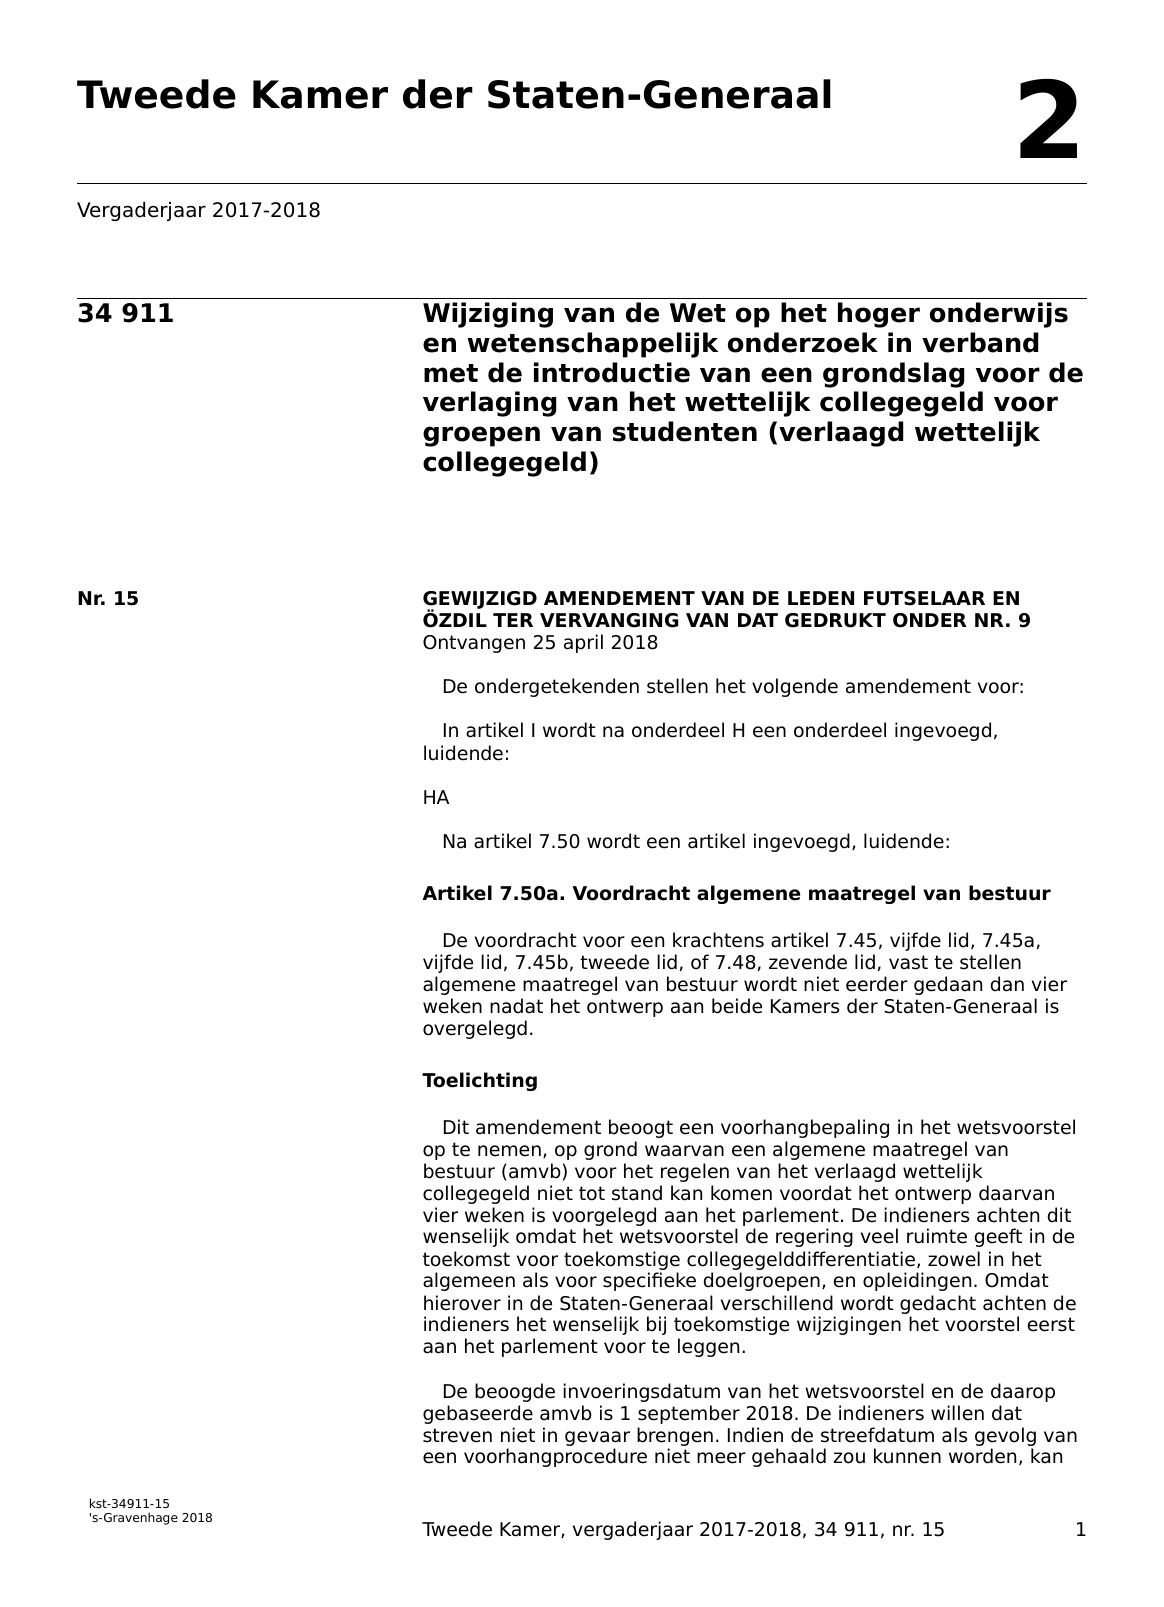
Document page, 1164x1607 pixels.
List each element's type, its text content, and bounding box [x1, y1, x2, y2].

table_cell Vergaderjaar 2017-2018 [77, 184, 1087, 298]
subtitle 34 911 Wijziging van de Wet op het hoger onderwijs en wetenschappelijk onderzoek in verband met de introductie van een grondslag voor de verlaging van het wettelijk collegegeld voor groepen van studenten (verlaagd wettelijk collegegeld) [77, 299, 1087, 477]
text 's-Gravenhage 2018 [88, 1511, 323, 1525]
text Ontvangen 25 april 2018 [422, 632, 1087, 654]
text De ondergetekenden stellen het volgende amendement voor: [422, 676, 1087, 698]
text De beoogde invoeringsdatum van het wetsvoorstel en de daarop gebaseerde amvb is 1 september 2018. De indieners willen dat streven niet in gevaar brengen. Indien de streefdatum als gevolg van een voorhangprocedure niet meer gehaald zou kunnen worden, kan [422, 1381, 1087, 1468]
text kst-34911-15 [88, 1497, 323, 1511]
text Dit amendement beoogt een voorhangbepaling in het wetsvoorstel op te nemen, op grond waarvan een algemene maatregel van bestuur (amvb) voor het regelen van het verlaagd wettelijk collegegeld niet tot stand kan komen voordat het ontwerp daarvan vier weken is voorgelegd aan het parlement. De indieners achten dit wenselijk omdat het wetsvoorstel de regering veel ruimte geeft in de toekomst voor toekomstige collegegelddifferentiatie, zowel in het algemeen als voor specifieke doelgroepen, en opleidingen. Omdat hierover in de Staten-Generaal verschillend wordt gedacht achten de indieners het wenselijk bij toekomstige wijzigingen het voorstel eerst aan het parlement voor te leggen. [422, 1117, 1087, 1358]
subtitle Nr. 15 GEWIJZIGD AMENDEMENT VAN DE LEDEN FUTSELAAR EN ÖZDIL TER VERVANGING VAN DAT GEDRUKT ONDER NR. 9 [77, 588, 1087, 632]
text In artikel I wordt na onderdeel H een onderdeel ingevoegd, luidende: [422, 720, 1087, 764]
text De voordracht voor een krachtens artikel 7.45, vijfde lid, 7.45a, vijfde lid, 7.45b, tweede lid, of 7.48, zevende lid, vast te stellen algemene maatregel van bestuur wordt niet eerder gedaan dan vier weken nadat het ontwerp aan beide Kamers der Staten-Generaal is overgelegd. [422, 930, 1087, 1039]
text HA [422, 787, 1087, 808]
table_header 2 [886, 59, 1087, 183]
subtitle Artikel 7.50a. Voordracht algemene maatregel van bestuur [422, 883, 1087, 905]
subtitle Toelichting [422, 1069, 1087, 1092]
text Na artikel 7.50 wordt een artikel ingevoegd, luidende: [422, 831, 1087, 853]
table_header Tweede Kamer der Staten-Generaal [77, 59, 886, 183]
